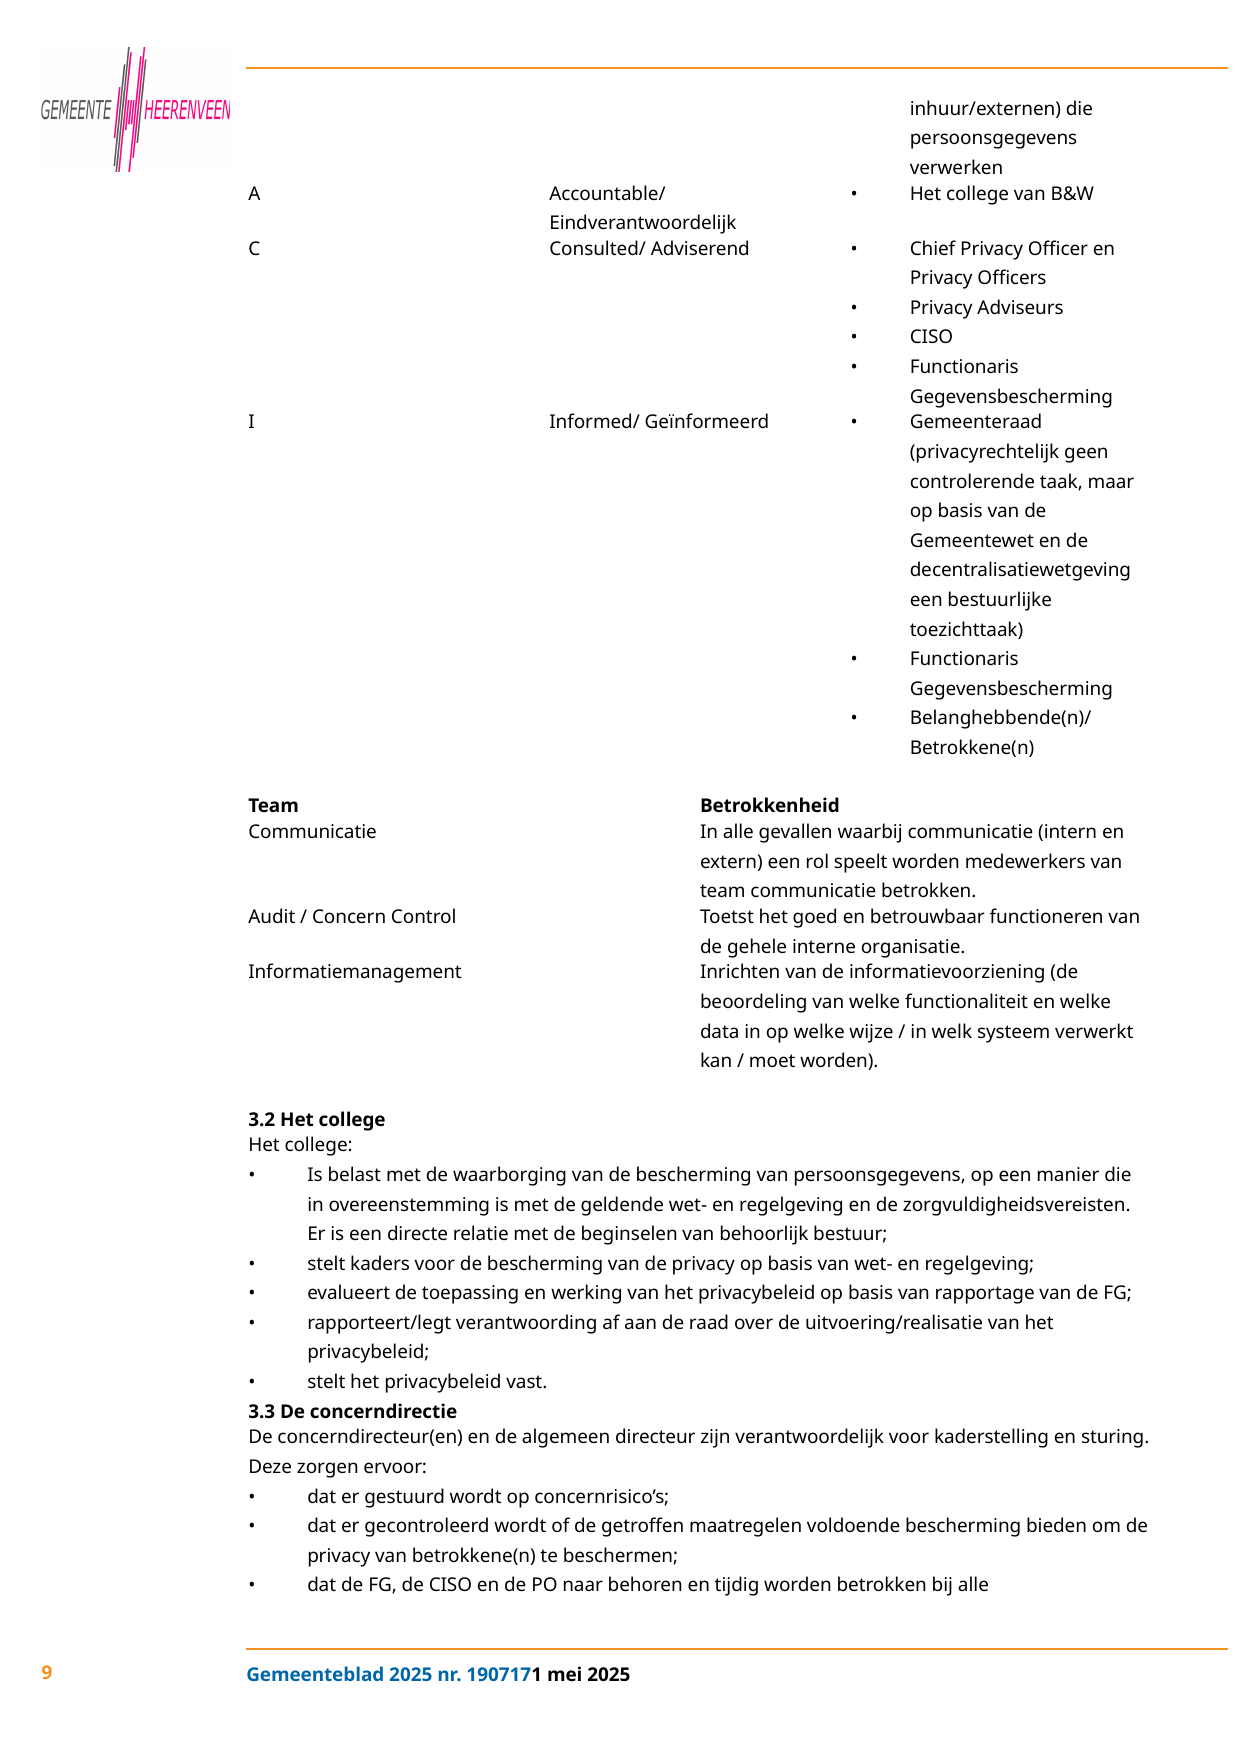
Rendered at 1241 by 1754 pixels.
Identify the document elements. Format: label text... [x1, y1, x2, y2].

text 3.2 Het college [248, 1106, 1152, 1132]
text 3.3 De concerndirectie [248, 1398, 1152, 1424]
list stelt het privacybeleid vast. [248, 1368, 1152, 1394]
table_cell inhuur/externen) die persoonsgegevens verwerken [850, 95, 1152, 180]
table_cell Communicatie [248, 819, 700, 903]
list dat er gecontroleerd wordt of de getroffen maatregelen voldoende bescherming bieden om de privacy van betrokkene(n) te beschermen; [248, 1512, 1152, 1568]
table_cell C [248, 235, 549, 409]
table_cell Gemeenteraad (privacyrechtelijk geen controlerende taak, maar op basis van de Gemeentewet en de decentralisatiewetgeving een bestuurlijke toezichttaak) Functionaris Gegevensbescherming Belanghebbende(n)/Betrokkene(n) [850, 409, 1152, 760]
table_cell [248, 95, 549, 180]
table_cell [549, 95, 850, 180]
table_cell Toetst het goed en betrouwbaar functioneren van de gehele interne organisatie. [700, 903, 1152, 959]
text Het college: [248, 1132, 1152, 1157]
table_header Team [248, 793, 700, 818]
table_cell Chief Privacy Officer en Privacy Officers Privacy Adviseurs CISO Functionaris Gegevensbescherming [850, 235, 1152, 409]
table_cell Informatiemanagement [248, 959, 700, 1073]
list stelt kaders voor de bescherming van de privacy op basis van wet- en regelgeving; [248, 1250, 1152, 1276]
table_cell Consulted/ Adviserend [549, 235, 850, 409]
list evalueert de toepassing en werking van het privacybeleid op basis van rapportage van de FG; [248, 1279, 1152, 1305]
table_cell Accountable/ Eindverantwoordelijk [549, 180, 850, 235]
text De concerndirecteur(en) en de algemeen directeur zijn verantwoordelijk voor kaderstelling en sturing. Deze zorgen ervoor: [248, 1424, 1152, 1479]
table_cell I [248, 409, 549, 760]
list dat de FG, de CISO en de PO naar behoren en tijdig worden betrokken bij alle [248, 1572, 1152, 1597]
table_cell Audit / Concern Control [248, 903, 700, 959]
table_cell Inrichten van de informatievoorziening (de beoordeling van welke functionaliteit en welke data in op welke wijze / in welk systeem verwerkt kan / moet worden). [700, 959, 1152, 1073]
table_cell A [248, 180, 549, 235]
table_cell Het college van B&W [850, 180, 1152, 235]
picture [41, 47, 231, 172]
table_cell Informed/ Geïnformeerd [549, 409, 850, 760]
list Is belast met de waarborging van de bescherming van persoonsgegevens, op een manier die in overeenstemming is met de geldende wet- en regelgeving en de zorgvuldigheidsvereisten. Er is een directe relatie met de beginselen van behoorlijk bestuur; [248, 1161, 1152, 1246]
list rapporteert/legt verantwoording af aan de raad over de uitvoering/realisatie van het privacybeleid; [248, 1309, 1152, 1364]
list dat er gestuurd wordt op concernrisico’s; [248, 1483, 1152, 1508]
table_cell In alle gevallen waarbij communicatie (intern en extern) een rol speelt worden medewerkers van team communicatie betrokken. [700, 819, 1152, 903]
table_header Betrokkenheid [700, 793, 1152, 818]
